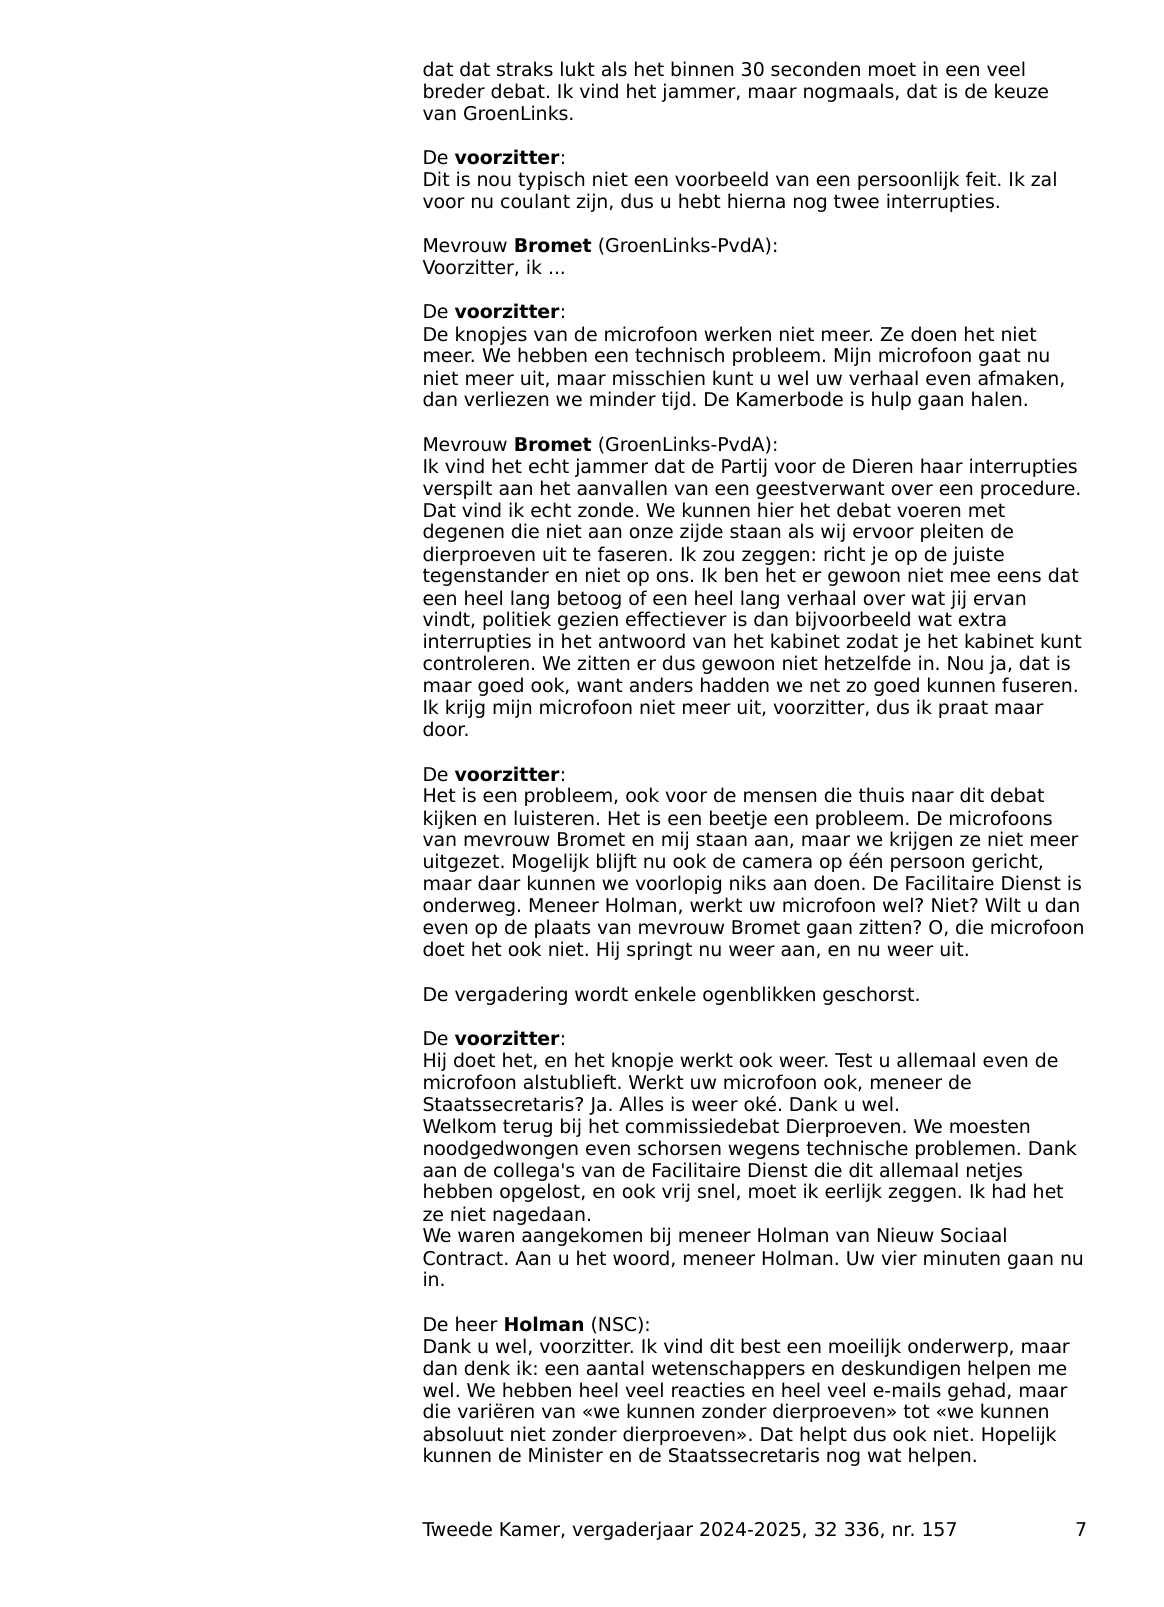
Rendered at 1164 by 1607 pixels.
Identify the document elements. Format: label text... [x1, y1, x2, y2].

text Hij doet het, en het knopje werkt ook weer. Test u allemaal even de microfoon alstublieft. Werkt uw microfoon ook, meneer de Staatssecretaris? Ja. Alles is weer oké. Dank u wel. [422, 1049, 1087, 1116]
text De voorzitter: [422, 1028, 1087, 1049]
text We waren aangekomen bij meneer Holman van Nieuw Sociaal Contract. Aan u het woord, meneer Holman. Uw vier minuten gaan nu in. [422, 1225, 1087, 1291]
text De vergadering wordt enkele ogenblikken geschorst. [422, 983, 1087, 1005]
text De voorzitter: [422, 763, 1087, 785]
text Ik vind het echt jammer dat de Partij voor de Dieren haar interrupties verspilt aan het aanvallen van een geestverwant over een procedure. Dat vind ik echt zonde. We kunnen hier het debat voeren met degenen die niet aan onze zijde staan als wij ervoor pleiten de dierproeven uit te faseren. Ik zou zeggen: richt je op de juiste tegenstander en niet op ons. Ik ben het er gewoon niet mee eens dat een heel lang betoog of een heel lang verhaal over wat jij ervan vindt, politiek gezien effectiever is dan bijvoorbeeld wat extra interrupties in het antwoord van het kabinet zodat je het kabinet kunt controleren. We zitten er dus gewoon niet hetzelfde in. Nou ja, dat is maar goed ook, want anders hadden we net zo goed kunnen fuseren. [422, 456, 1087, 697]
text Voorzitter, ik ... [422, 257, 1087, 279]
text Mevrouw Bromet (GroenLinks-PvdA): [422, 235, 1087, 257]
text De voorzitter: [422, 147, 1087, 169]
text Dit is nou typisch niet een voorbeeld van een persoonlijk feit. Ik zal voor nu coulant zijn, dus u hebt hierna nog twee interrupties. [422, 169, 1087, 213]
text Het is een probleem, ook voor de mensen die thuis naar dit debat kijken en luisteren. Het is een beetje een probleem. De microfoons van mevrouw Bromet en mij staan aan, maar we krijgen ze niet meer uitgezet. Mogelijk blijft nu ook de camera op één persoon gericht, maar daar kunnen we voorlopig niks aan doen. De Facilitaire Dienst is onderweg. Meneer Holman, werkt uw microfoon wel? Niet? Wilt u dan even op de plaats van mevrouw Bromet gaan zitten? O, die microfoon doet het ook niet. Hij springt nu weer aan, en nu weer uit. [422, 785, 1087, 961]
text De voorzitter: [422, 301, 1087, 323]
text De heer Holman (NSC): [422, 1313, 1087, 1336]
text De knopjes van de microfoon werken niet meer. Ze doen het niet meer. We hebben een technisch probleem. Mijn microfoon gaat nu niet meer uit, maar misschien kunt u wel uw verhaal even afmaken, dan verliezen we minder tijd. De Kamerbode is hulp gaan halen. [422, 323, 1087, 411]
text Welkom terug bij het commissiedebat Dierproeven. We moesten noodgedwongen even schorsen wegens technische problemen. Dank aan de collega's van de Facilitaire Dienst die dit allemaal netjes hebben opgelost, en ook vrij snel, moet ik eerlijk zeggen. Ik had het ze niet nagedaan. [422, 1116, 1087, 1225]
text Dank u wel, voorzitter. Ik vind dit best een moeilijk onderwerp, maar dan denk ik: een aantal wetenschappers en deskundigen helpen me wel. We hebben heel veel reacties en heel veel e-mails gehad, maar die variëren van «we kunnen zonder dierproeven» tot «we kunnen absoluut niet zonder dierproeven». Dat helpt dus ook niet. Hopelijk kunnen de Minister en de Staatssecretaris nog wat helpen. [422, 1336, 1087, 1467]
text Ik krijg mijn microfoon niet meer uit, voorzitter, dus ik praat maar door. [422, 697, 1087, 741]
text Mevrouw Bromet (GroenLinks-PvdA): [422, 433, 1087, 456]
text dat dat straks lukt als het binnen 30 seconden moet in een veel breder debat. Ik vind het jammer, maar nogmaals, dat is de keuze van GroenLinks. [422, 59, 1087, 125]
